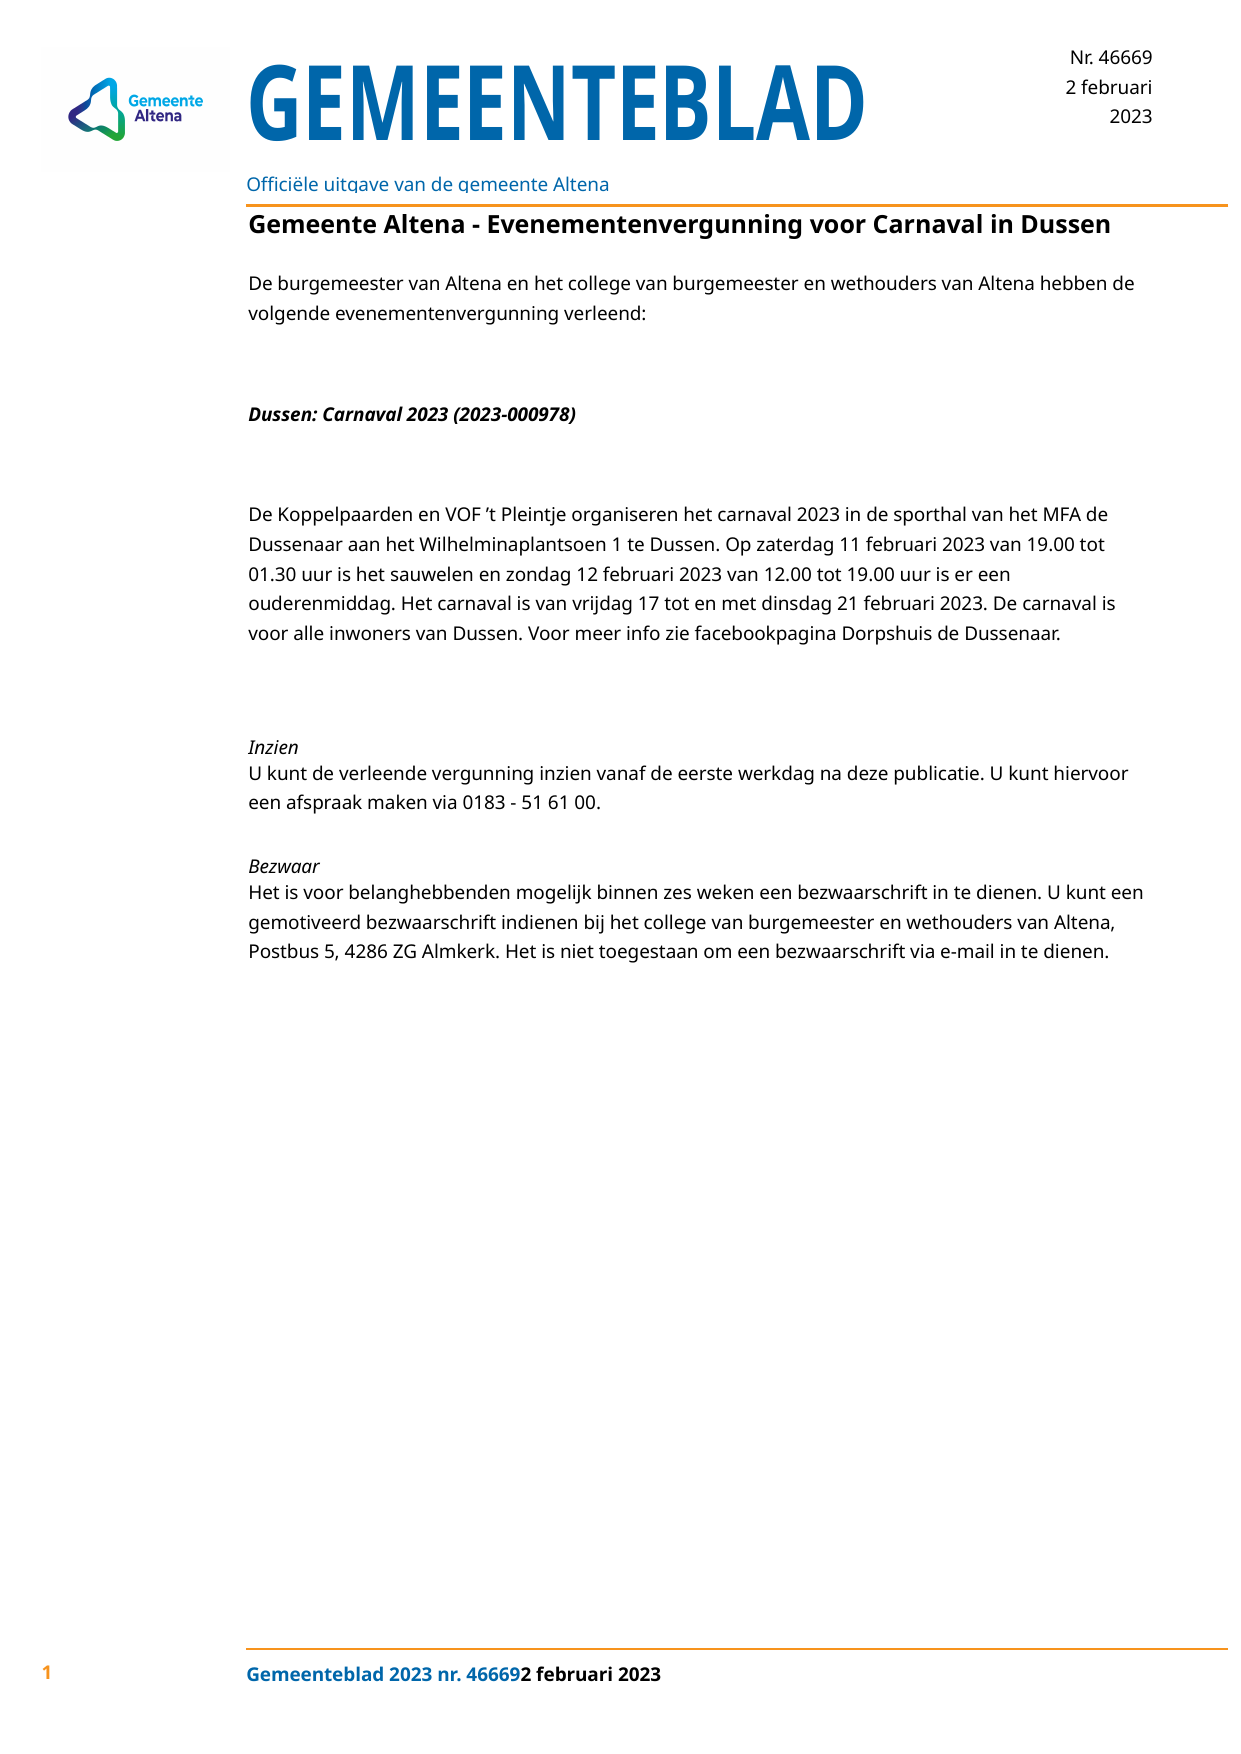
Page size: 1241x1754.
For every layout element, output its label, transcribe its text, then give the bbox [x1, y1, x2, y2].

text De burgemeester van Altena en het college van burgemeester en wethouders van Altena hebben de volgende evenementenvergunning verleend: [248, 270, 1152, 326]
picture [41, 47, 231, 172]
text U kunt de verleende vergunning inzien vanaf de eerste werkdag na deze publicatie. U kunt hiervoor een afspraak maken via 0183 - 51 61 00. [248, 760, 1152, 815]
text Gemeente Altena - Evenementenvergunning voor Carnaval in Dussen [248, 207, 1152, 241]
text Het is voor belanghebbenden mogelijk binnen zes weken een bezwaarschrift in te dienen. U kunt een gemotiveerd bezwaarschrift indienen bij het college van burgemeester en wethouders van Altena, Postbus 5, 4286 ZG Almkerk. Het is niet toegestaan om een bezwaarschrift via e-mail in te dienen. [248, 879, 1152, 964]
text De Koppelpaarden en VOF ’t Pleintje organiseren het carnaval 2023 in de sporthal van het MFA de Dussenaar aan het Wilhelminaplantsoen 1 te Dussen. Op zaterdag 11 februari 2023 van 19.00 tot 01.30 uur is het sauwelen en zondag 12 februari 2023 van 12.00 tot 19.00 uur is er een ouderenmiddag. Het carnaval is van vrijdag 17 tot en met dinsdag 21 februari 2023. De carnaval is voor alle inwoners van Dussen. Voor meer info zie facebookpagina Dorpshuis de Dussenaar. [248, 502, 1152, 646]
text Inzien [248, 734, 1152, 760]
text Dussen: Carnaval 2023 (2023-000978) [248, 401, 1152, 426]
text Bezwaar [248, 853, 1152, 879]
